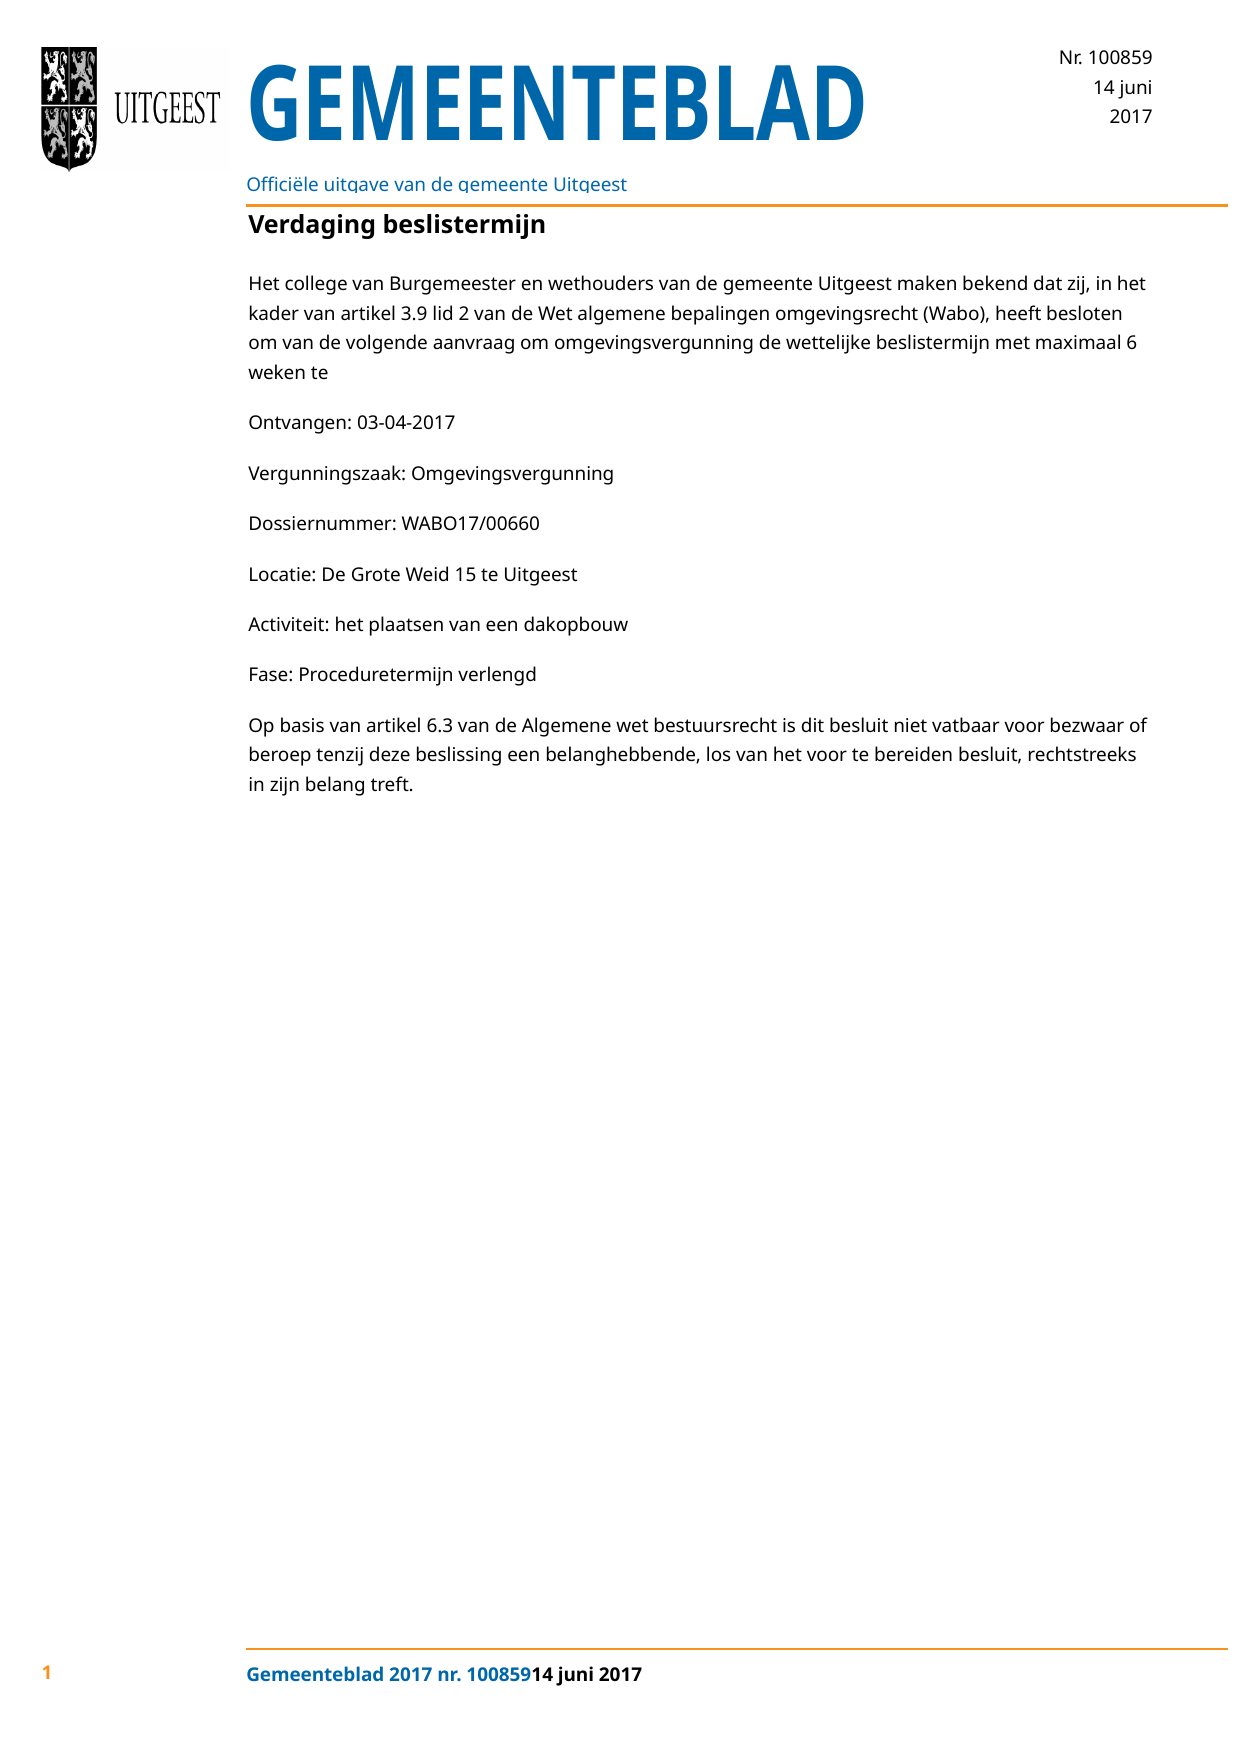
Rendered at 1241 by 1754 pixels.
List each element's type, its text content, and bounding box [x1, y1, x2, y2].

text Op basis van artikel 6.3 van de Algemene wet bestuursrecht is dit besluit niet vatbaar voor bezwaar of beroep tenzij deze beslissing een belanghebbende, los van het voor te bereiden besluit, rechtstreeks in zijn belang treft. [248, 712, 1152, 797]
text Locatie: De Grote Weid 15 te Uitgeest [248, 561, 1152, 586]
text Verdaging beslistermijn [248, 207, 1152, 241]
text Activiteit: het plaatsen van een dakopbouw [248, 611, 1152, 637]
text Ontvangen: 03-04-2017 [248, 409, 1152, 435]
text Dossiernummer: WABO17/00660 [248, 510, 1152, 536]
text Fase: Proceduretermijn verlengd [248, 662, 1152, 687]
text Het college van Burgemeester en wethouders van de gemeente Uitgeest maken bekend dat zij, in het kader van artikel 3.9 lid 2 van de Wet algemene bepalingen omgevingsrecht (Wabo), heeft besloten om van de volgende aanvraag om omgevingsvergunning de wettelijke beslistermijn met maximaal 6 weken te [248, 270, 1152, 385]
text Vergunningszaak: Omgevingsvergunning [248, 460, 1152, 486]
picture [41, 47, 231, 172]
